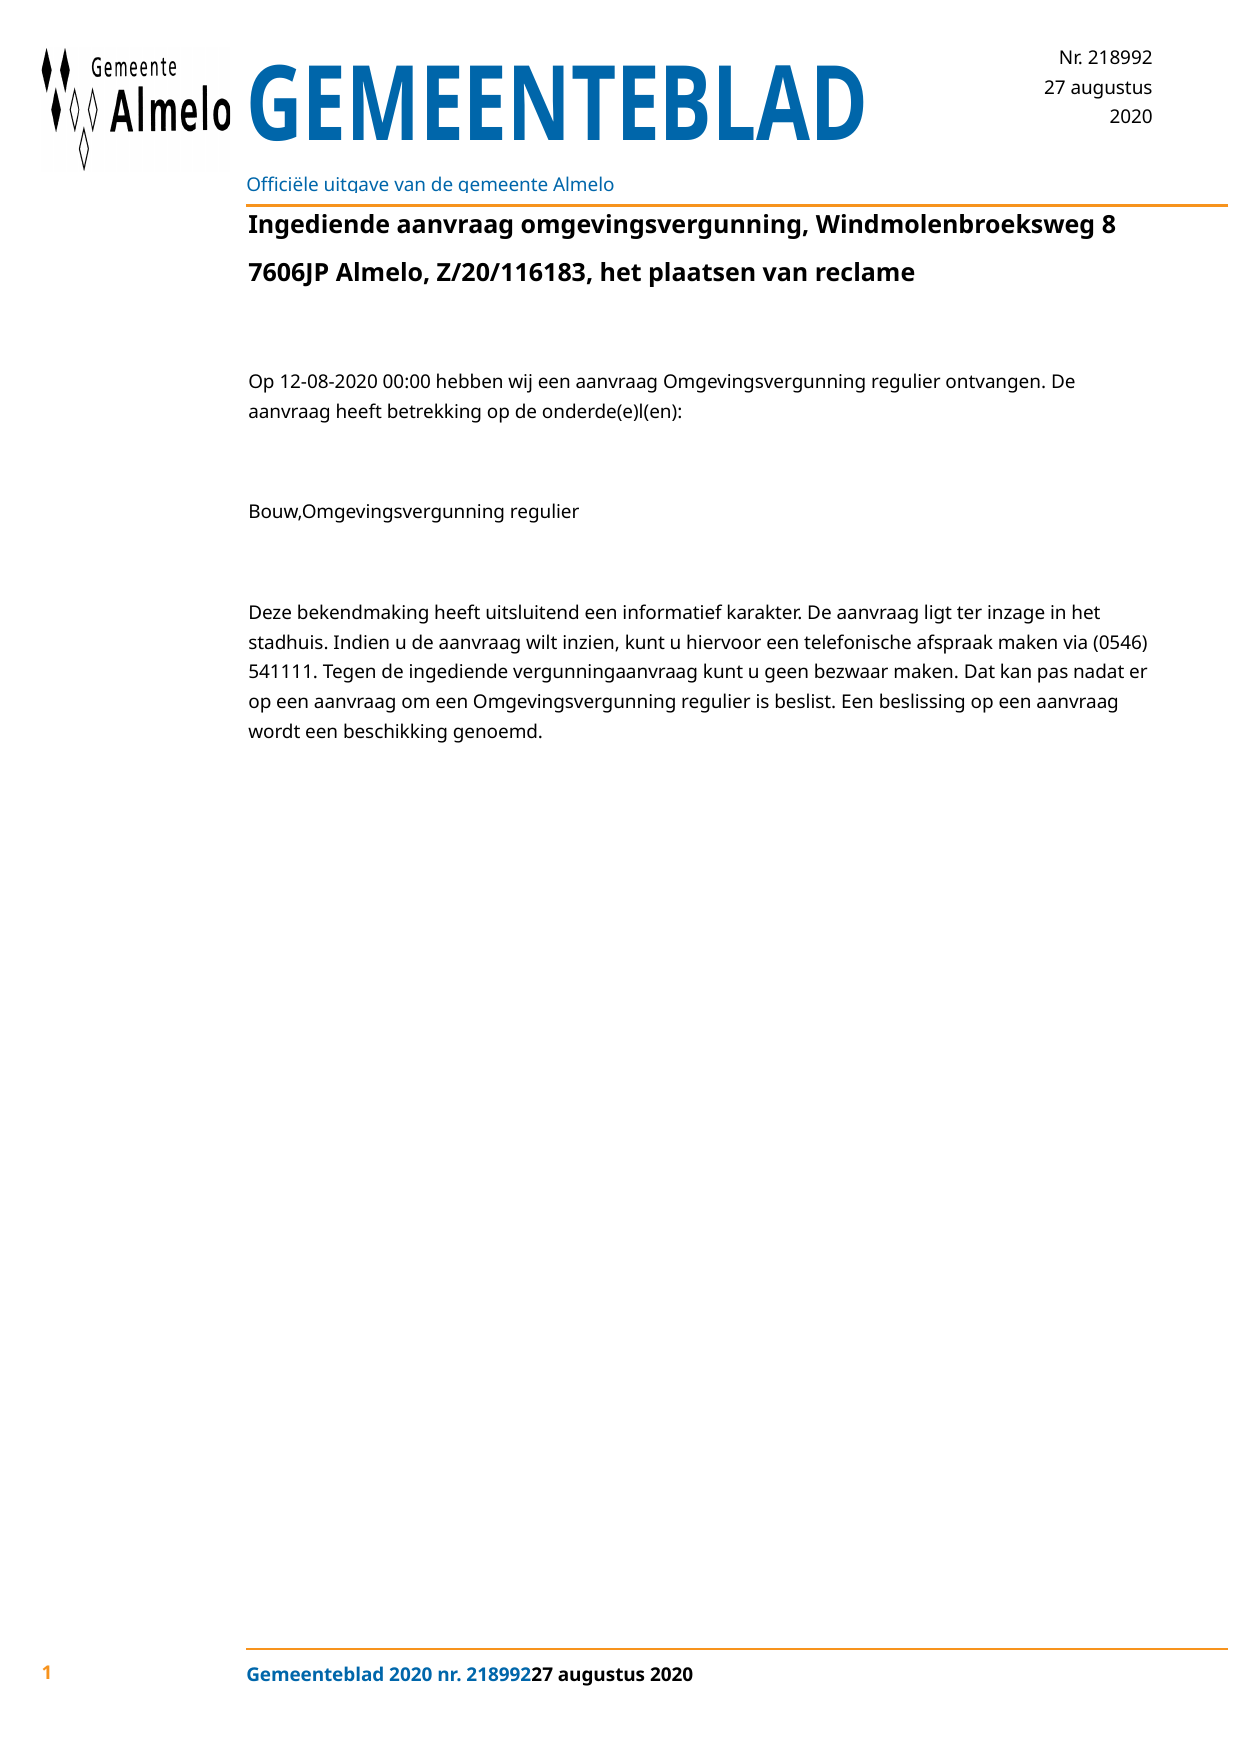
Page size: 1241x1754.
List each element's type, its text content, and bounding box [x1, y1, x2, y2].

text Ingediende aanvraag omgevingsvergunning, Windmolenbroeksweg 8 7606JP Almelo, Z/20/116183, het plaatsen van reclame [248, 207, 1152, 288]
text Deze bekendmaking heeft uitsluitend een informatief karakter. De aanvraag ligt ter inzage in het stadhuis. Indien u de aanvraag wilt inzien, kunt u hiervoor een telefonische afspraak maken via (0546) 541111. Tegen de ingediende vergunningaanvraag kunt u geen bezwaar maken. Dat kan pas nadat er op een aanvraag om een Omgevingsvergunning regulier is beslist. Een beslissing op een aanvraag wordt een beschikking genoemd. [248, 599, 1152, 744]
picture [41, 47, 231, 172]
text Op 12-08-2020 00:00 hebben wij een aanvraag Omgevingsvergunning regulier ontvangen. De aanvraag heeft betrekking op de onderde(e)l(en): [248, 368, 1152, 424]
text Bouw,Omgevingsvergunning regulier [248, 499, 1152, 524]
